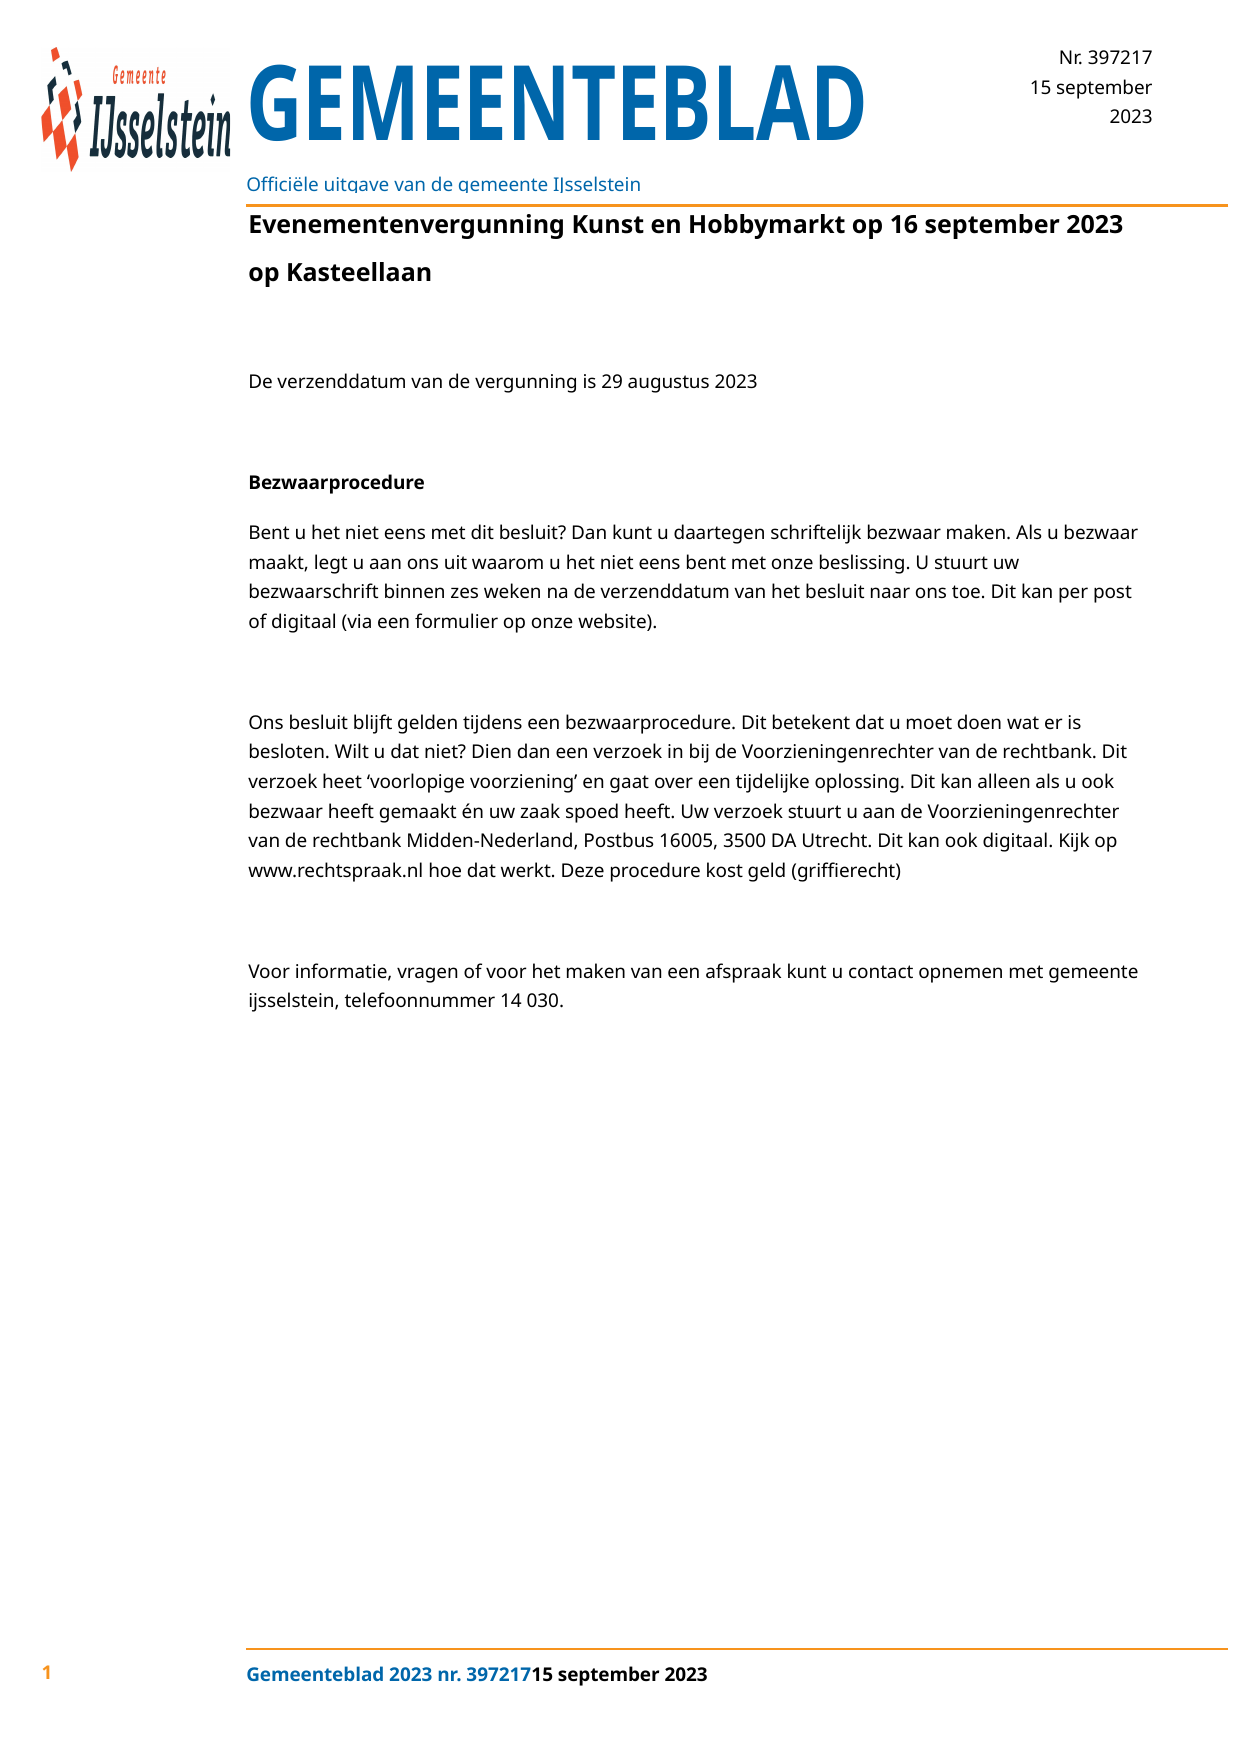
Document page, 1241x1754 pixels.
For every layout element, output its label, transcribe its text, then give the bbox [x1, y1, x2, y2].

text De verzenddatum van de vergunning is 29 augustus 2023 [248, 368, 1152, 394]
text Ons besluit blijft gelden tijdens een bezwaarprocedure. Dit betekent dat u moet doen wat er is besloten. Wilt u dat niet? Dien dan een verzoek in bij de Voorzieningenrechter van de rechtbank. Dit verzoek heet ‘voorlopige voorziening’ en gaat over een tijdelijke oplossing. Dit kan alleen als u ook bezwaar heeft gemaakt én uw zaak spoed heeft. Uw verzoek stuurt u aan de Voorzieningenrechter van de rechtbank Midden-Nederland, Postbus 16005, 3500 DA Utrecht. Dit kan ook digitaal. Kijk op www.rechtspraak.nl hoe dat werkt. Deze procedure kost geld (griffierecht) [248, 709, 1152, 883]
text Bent u het niet eens met dit besluit? Dan kunt u daartegen schriftelijk bezwaar maken. Als u bezwaar maakt, legt u aan ons uit waarom u het niet eens bent met onze beslissing. U stuurt uw bezwaarschrift binnen zes weken na de verzenddatum van het besluit naar ons toe. Dit kan per post of digitaal (via een formulier op onze website). [248, 519, 1152, 634]
text Bezwaarprocedure [248, 469, 1152, 495]
text Voor informatie, vragen of voor het maken van een afspraak kunt u contact opnemen met gemeente ijsselstein, telefoonnummer 14 030. [248, 958, 1152, 1013]
picture [41, 47, 231, 172]
text Evenementenvergunning Kunst en Hobbymarkt op 16 september 2023 op Kasteellaan [248, 207, 1152, 288]
